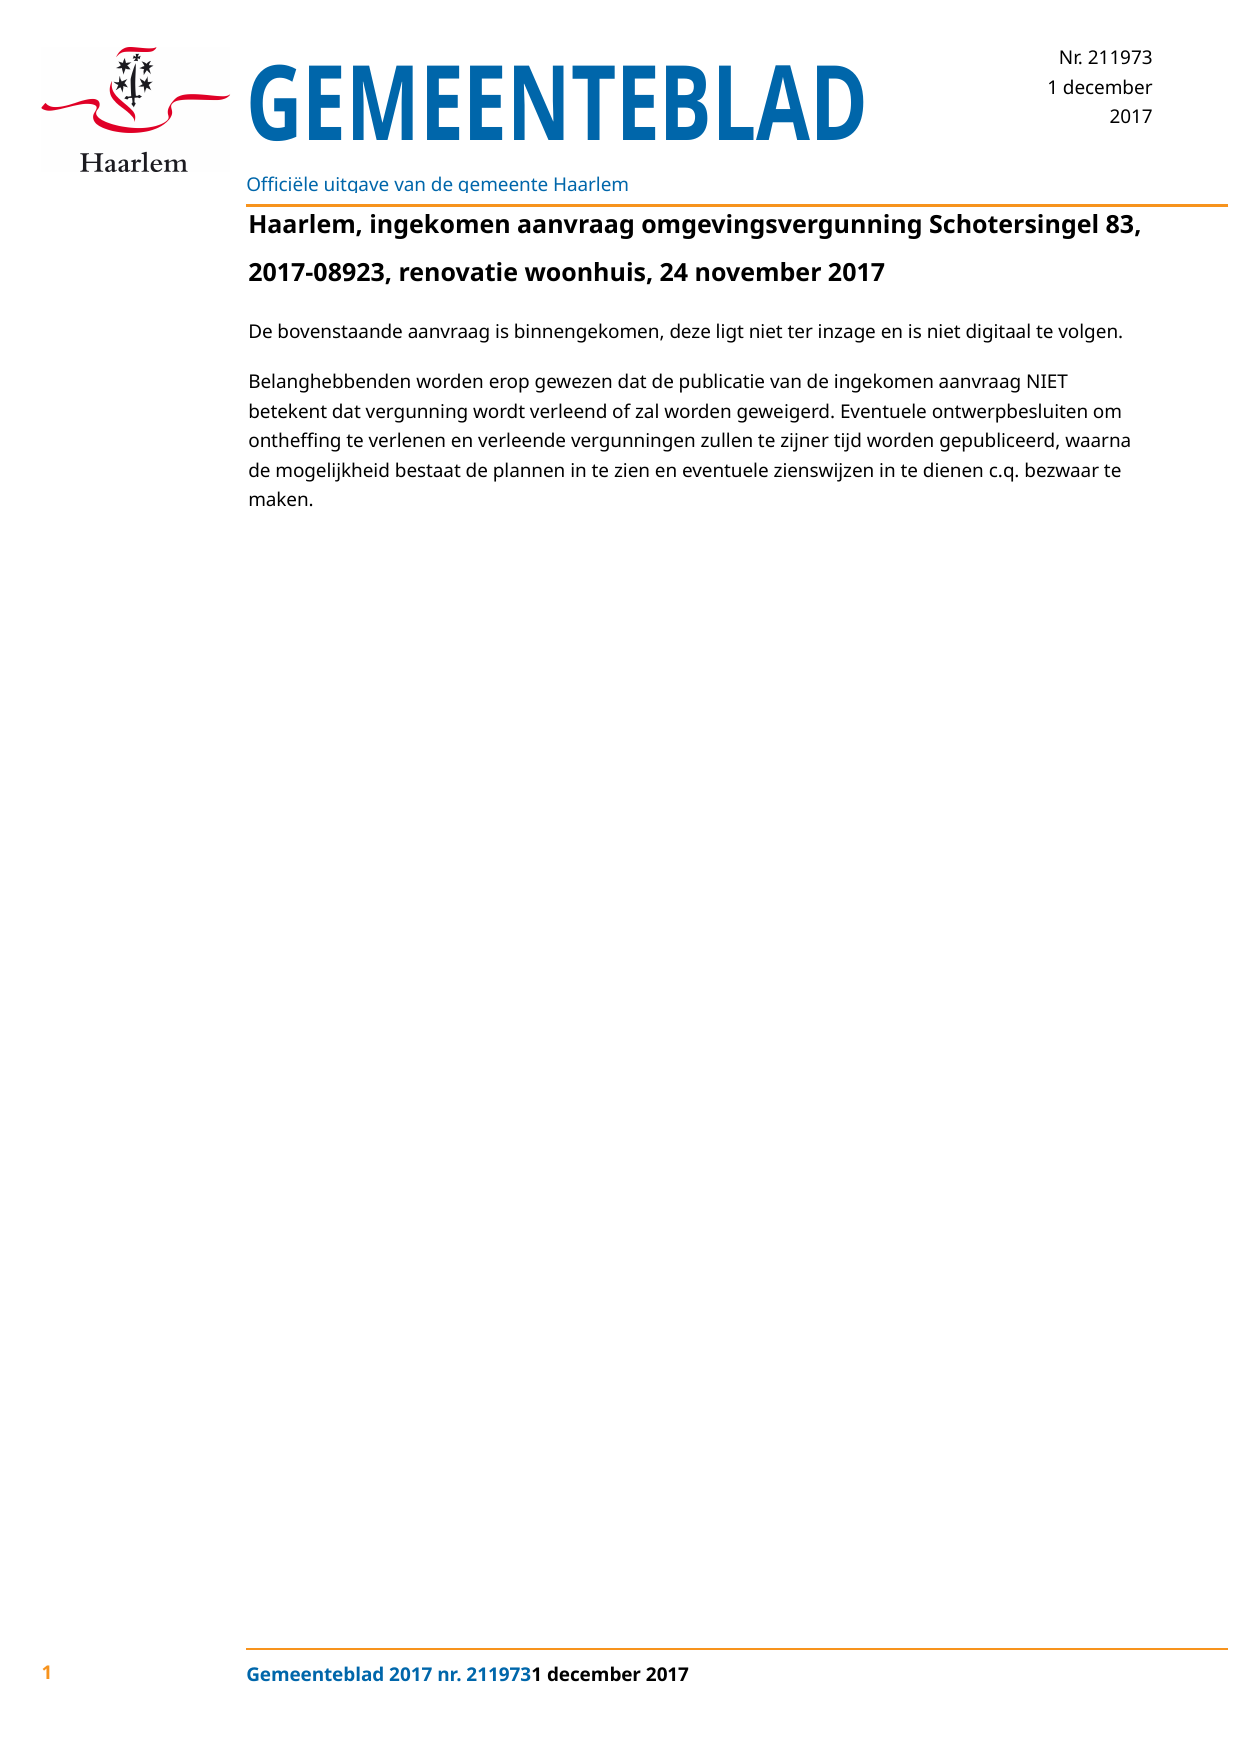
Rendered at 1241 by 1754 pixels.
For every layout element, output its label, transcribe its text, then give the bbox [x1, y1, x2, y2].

text Belanghebbenden worden erop gewezen dat de publicatie van de ingekomen aanvraag NIET betekent dat vergunning wordt verleend of zal worden geweigerd. Eventuele ontwerpbesluiten om ontheffing te verlenen en verleende vergunningen zullen te zijner tijd worden gepubliceerd, waarna de mogelijkheid bestaat de plannen in te zien en eventuele zienswijzen in te dienen c.q. bezwaar te maken. [248, 368, 1152, 512]
text De bovenstaande aanvraag is binnengekomen, deze ligt niet ter inzage en is niet digitaal te volgen. [248, 318, 1152, 344]
picture [41, 47, 231, 172]
text Haarlem, ingekomen aanvraag omgevingsvergunning Schotersingel 83, 2017-08923, renovatie woonhuis, 24 november 2017 [248, 207, 1152, 288]
